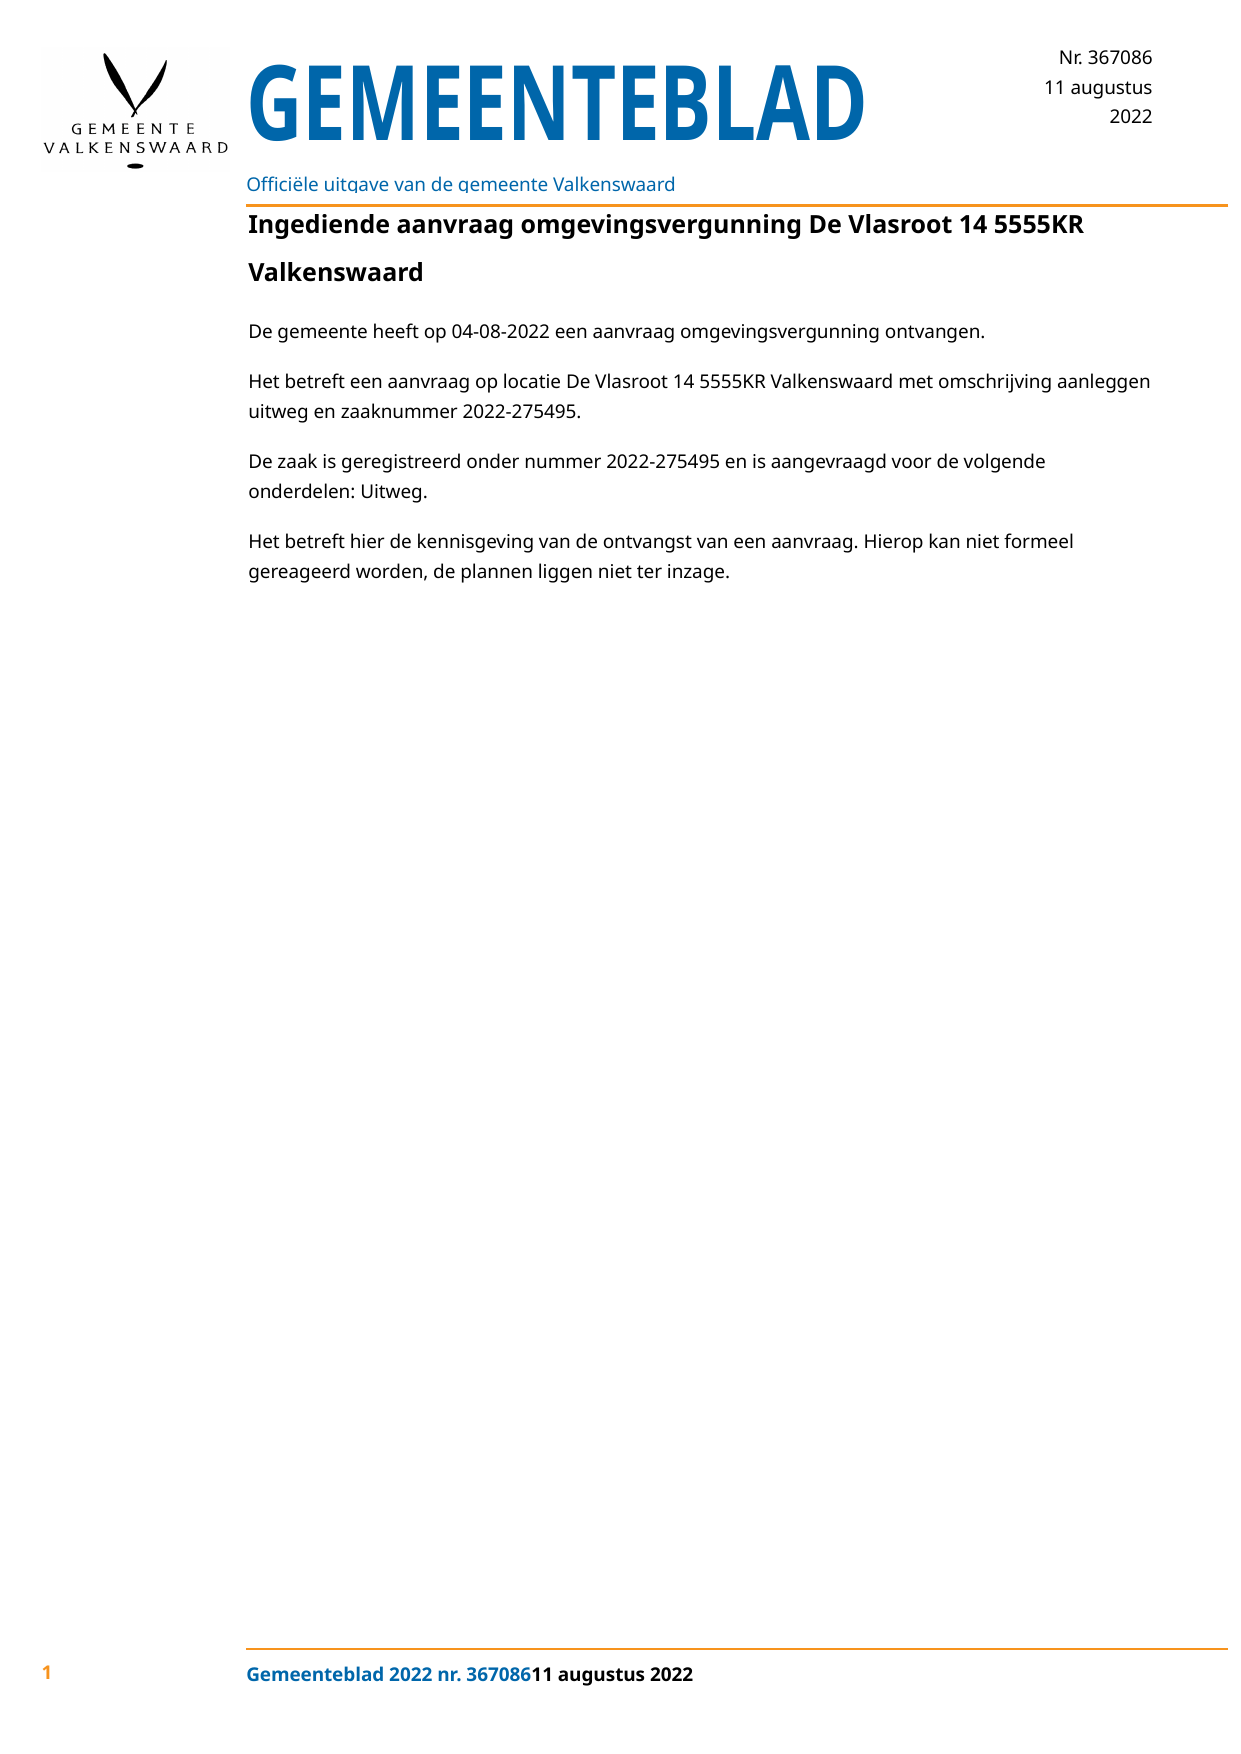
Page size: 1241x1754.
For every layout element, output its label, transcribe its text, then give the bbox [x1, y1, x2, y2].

text Het betreft hier de kennisgeving van de ontvangst van een aanvraag. Hierop kan niet formeel gereageerd worden, de plannen liggen niet ter inzage. [248, 528, 1152, 584]
text Het betreft een aanvraag op locatie De Vlasroot 14 5555KR Valkenswaard met omschrijving aanleggen uitweg en zaaknummer 2022-275495. [248, 368, 1152, 424]
text De gemeente heeft op 04-08-2022 een aanvraag omgevingsvergunning ontvangen. [248, 318, 1152, 344]
text De zaak is geregistreerd onder nummer 2022-275495 en is aangevraagd voor de volgende onderdelen: Uitweg. [248, 448, 1152, 504]
picture [41, 47, 231, 172]
text Ingediende aanvraag omgevingsvergunning De Vlasroot 14 5555KR Valkenswaard [248, 207, 1152, 288]
